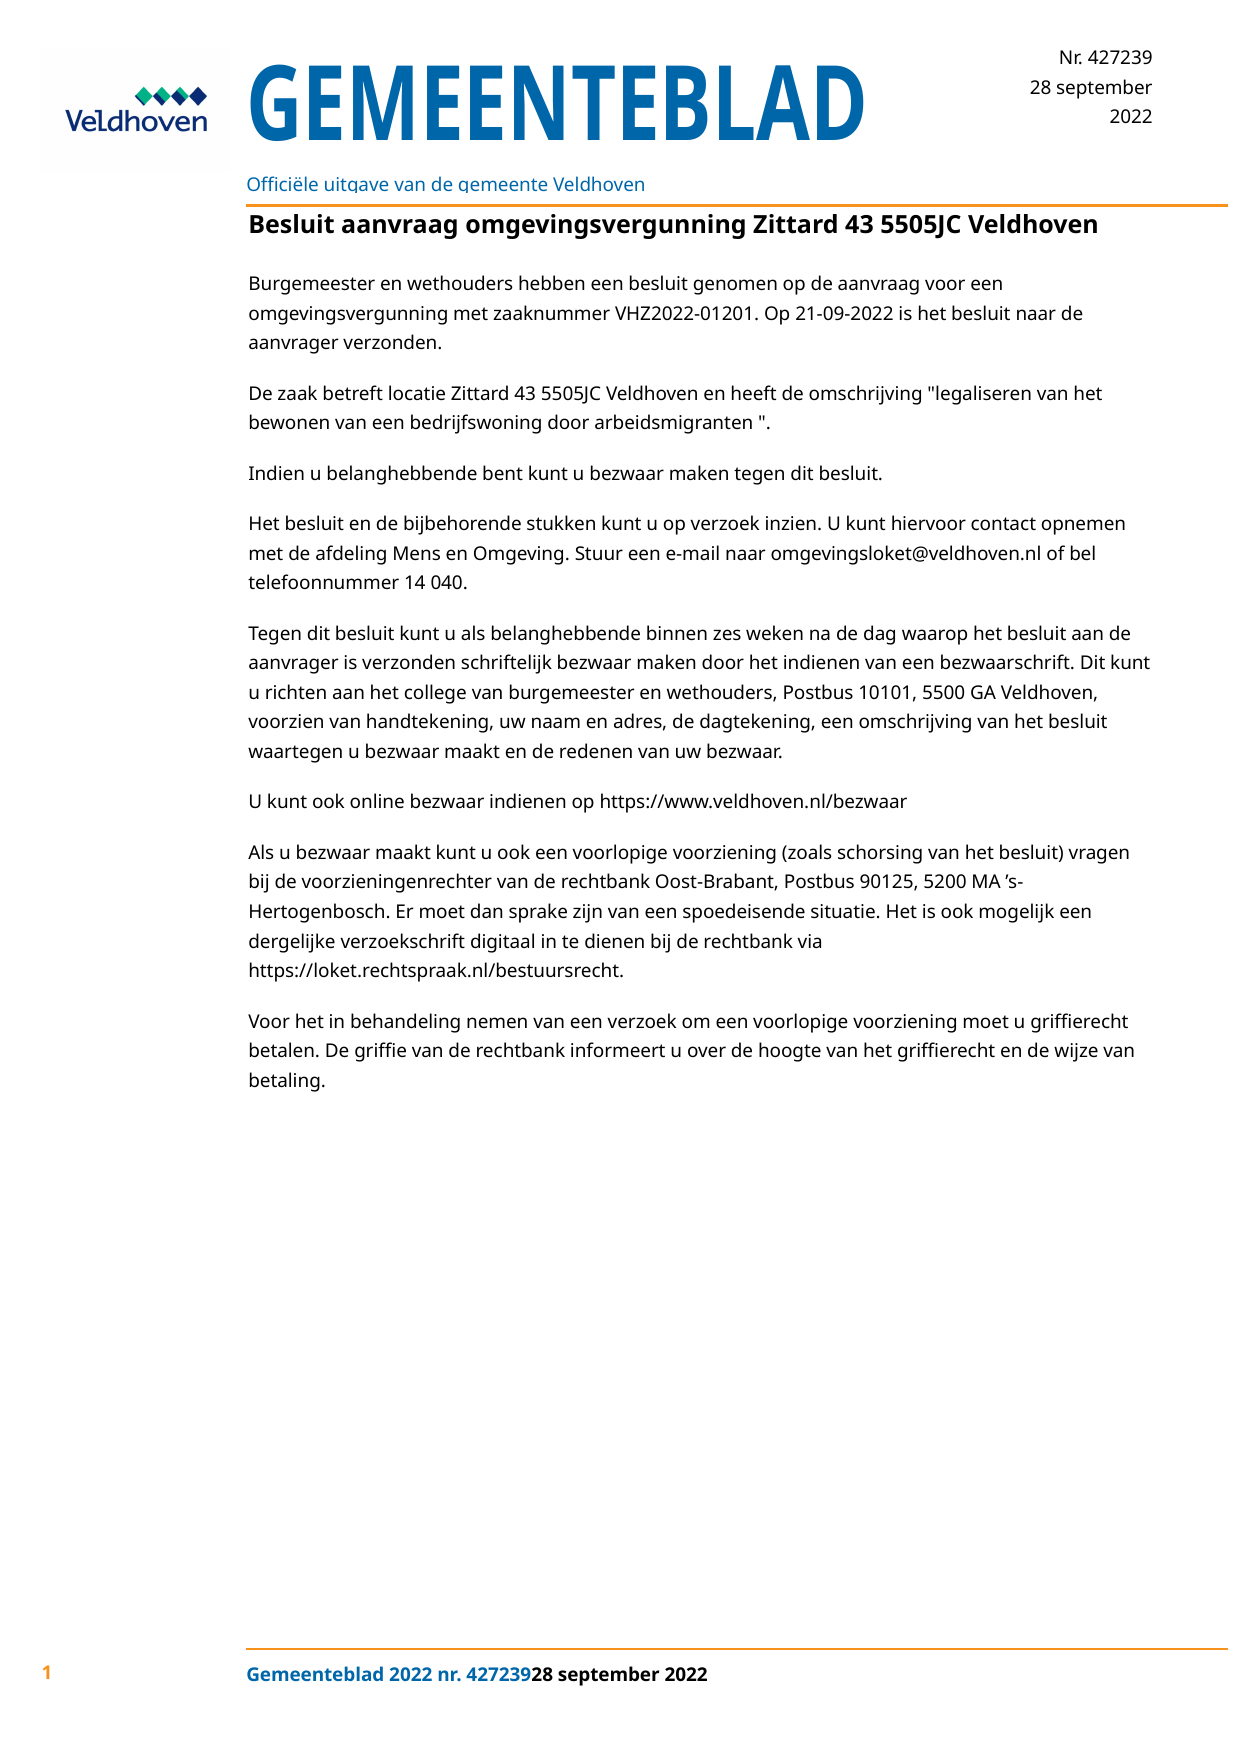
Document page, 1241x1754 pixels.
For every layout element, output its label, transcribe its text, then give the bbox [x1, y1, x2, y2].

text Burgemeester en wethouders hebben een besluit genomen op de aanvraag voor een omgevingsvergunning met zaaknummer VHZ2022-01201. Op 21-09-2022 is het besluit naar de aanvrager verzonden. [248, 270, 1152, 355]
text Het besluit en de bijbehorende stukken kunt u op verzoek inzien. U kunt hiervoor contact opnemen met de afdeling Mens en Omgeving. Stuur een e-mail naar omgevingsloket@veldhoven.nl of bel telefoonnummer 14 040. [248, 510, 1152, 595]
text Indien u belanghebbende bent kunt u bezwaar maken tegen dit besluit. [248, 460, 1152, 486]
text Besluit aanvraag omgevingsvergunning Zittard 43 5505JC Veldhoven [248, 207, 1152, 241]
picture [41, 47, 231, 172]
text Voor het in behandeling nemen van een verzoek om een voorlopige voorziening moet u griffierecht betalen. De griffie van de rechtbank informeert u over de hoogte van het griffierecht en de wijze van betaling. [248, 1008, 1152, 1093]
text U kunt ook online bezwaar indienen op https://www.veldhoven.nl/bezwaar [248, 789, 1152, 814]
text De zaak betreft locatie Zittard 43 5505JC Veldhoven en heeft de omschrijving "legaliseren van het bewonen van een bedrijfswoning door arbeidsmigranten ". [248, 380, 1152, 435]
text Tegen dit besluit kunt u als belanghebbende binnen zes weken na de dag waarop het besluit aan de aanvrager is verzonden schriftelijk bezwaar maken door het indienen van een bezwaarschrift. Dit kunt u richten aan het college van burgemeester en wethouders, Postbus 10101, 5500 GA Veldhoven, voorzien van handtekening, uw naam en adres, de dagtekening, een omschrijving van het besluit waartegen u bezwaar maakt en de redenen van uw bezwaar. [248, 620, 1152, 764]
text Als u bezwaar maakt kunt u ook een voorlopige voorziening (zoals schorsing van het besluit) vragen bij de voorzieningenrechter van de rechtbank Oost-Brabant, Postbus 90125, 5200 MA ’s-Hertogenbosch. Er moet dan sprake zijn van een spoedeisende situatie. Het is ook mogelijk een dergelijke verzoekschrift digitaal in te dienen bij de rechtbank via https://loket.rechtspraak.nl/bestuursrecht. [248, 839, 1152, 983]
